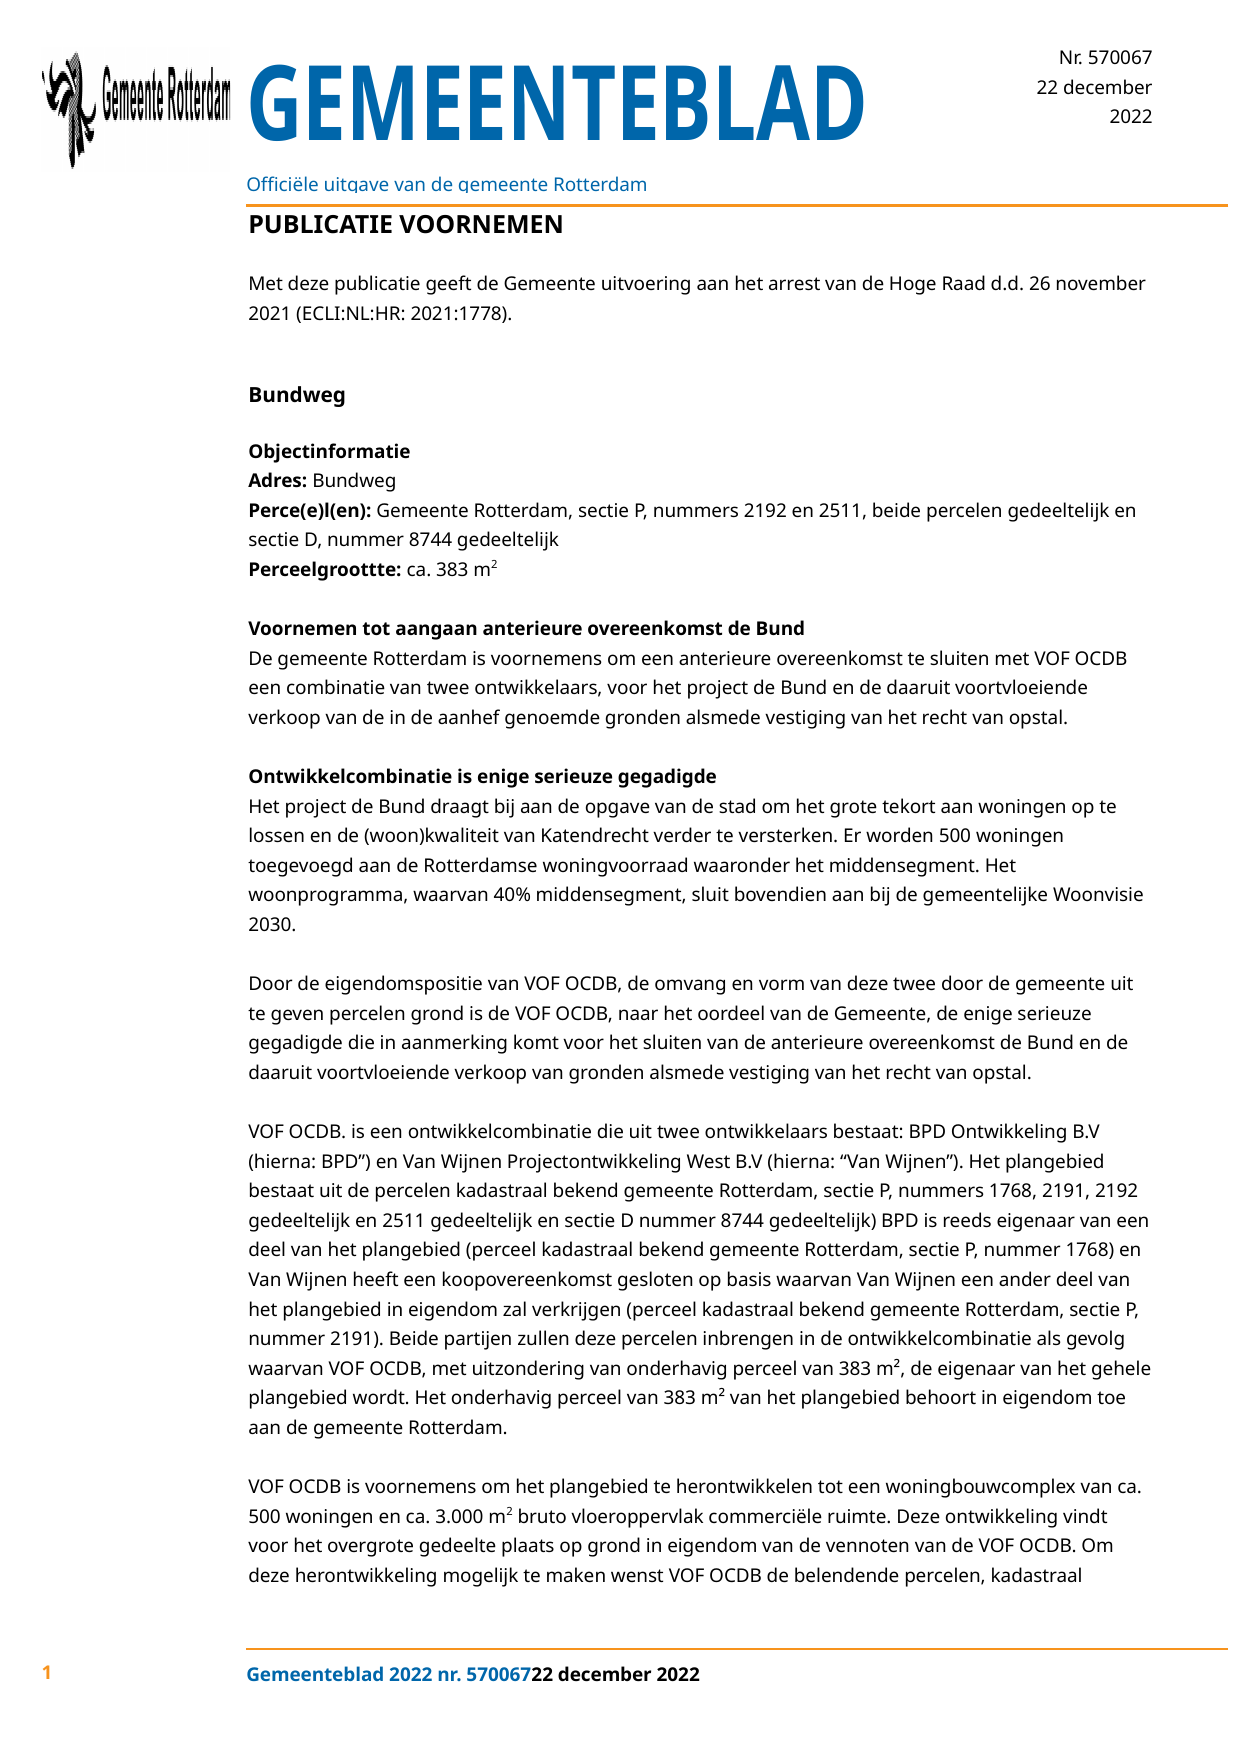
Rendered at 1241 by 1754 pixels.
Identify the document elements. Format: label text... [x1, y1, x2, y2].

text VOF OCDB is voornemens om het plangebied te herontwikkelen tot een woningbouwcomplex van ca. 500 woningen en ca. 3.000 m2 bruto vloeroppervlak commerciële ruimte. Deze ontwikkeling vindt voor het overgrote gedeelte plaats op grond in eigendom van de vennoten van de VOF OCDB. Om deze herontwikkeling mogelijk te maken wenst VOF OCDB de belendende percelen, kadastraal [248, 1473, 1152, 1588]
text VOF OCDB. is een ontwikkelcombinatie die uit twee ontwikkelaars bestaat: BPD Ontwikkeling B.V (hierna: BPD”) en Van Wijnen Projectontwikkeling West B.V (hierna: “Van Wijnen”). Het plangebied bestaat uit de percelen kadastraal bekend gemeente Rotterdam, sectie P, nummers 1768, 2191, 2192 gedeeltelijk en 2511 gedeeltelijk en sectie D nummer 8744 gedeeltelijk) BPD is reeds eigenaar van een deel van het plangebied (perceel kadastraal bekend gemeente Rotterdam, sectie P, nummer 1768) en Van Wijnen heeft een koopovereenkomst gesloten op basis waarvan Van Wijnen een ander deel van het plangebied in eigendom zal verkrijgen (perceel kadastraal bekend gemeente Rotterdam, sectie P, nummer 2191). Beide partijen zullen deze percelen inbrengen in de ontwikkelcombinatie als gevolg waarvan VOF OCDB, met uitzondering van onderhavig perceel van 383 m², de eigenaar van het gehele plangebied wordt. Het onderhavig perceel van 383 m² van het plangebied behoort in eigendom toe aan de gemeente Rotterdam. [248, 1118, 1152, 1440]
text Ontwikkelcombinatie is enige serieuze gegadigde [248, 763, 1152, 789]
picture [41, 47, 231, 172]
text Bundweg [248, 380, 1152, 408]
text Adres: Bundweg [248, 467, 1152, 493]
text De gemeente Rotterdam is voornemens om een anterieure overeenkomst te sluiten met VOF OCDB een combinatie van twee ontwikkelaars, voor het project de Bund en de daaruit voortvloeiende verkoop van de in de aanhef genoemde gronden alsmede vestiging van het recht van opstal. [248, 645, 1152, 730]
text Perceelgroottte: ca. 383 m2 [248, 556, 1152, 582]
text Met deze publicatie geeft de Gemeente uitvoering aan het arrest van de Hoge Raad d.d. 26 november 2021 (ECLI:NL:HR: 2021:1778). [248, 270, 1152, 326]
text Door de eigendomspositie van VOF OCDB, de omvang en vorm van deze twee door de gemeente uit te geven percelen grond is de VOF OCDB, naar het oordeel van de Gemeente, de enige serieuze gegadigde die in aanmerking komt voor het sluiten van de anterieure overeenkomst de Bund en de daaruit voortvloeiende verkoop van gronden alsmede vestiging van het recht van opstal. [248, 970, 1152, 1085]
text PUBLICATIE VOORNEMEN [248, 207, 1152, 241]
text Het project de Bund draagt bij aan de opgave van de stad om het grote tekort aan woningen op te lossen en de (woon)kwaliteit van Katendrecht verder te versterken. Er worden 500 woningen toegevoegd aan de Rotterdamse woningvoorraad waaronder het middensegment. Het woonprogramma, waarvan 40% middensegment, sluit bovendien aan bij de gemeentelijke Woonvisie 2030. [248, 793, 1152, 937]
text Perce(e)l(en): Gemeente Rotterdam, sectie P, nummers 2192 en 2511, beide percelen gedeeltelijk en sectie D, nummer 8744 gedeeltelijk [248, 497, 1152, 552]
text Voornemen tot aangaan anterieure overeenkomst de Bund [248, 615, 1152, 641]
text Objectinformatie [248, 438, 1152, 464]
